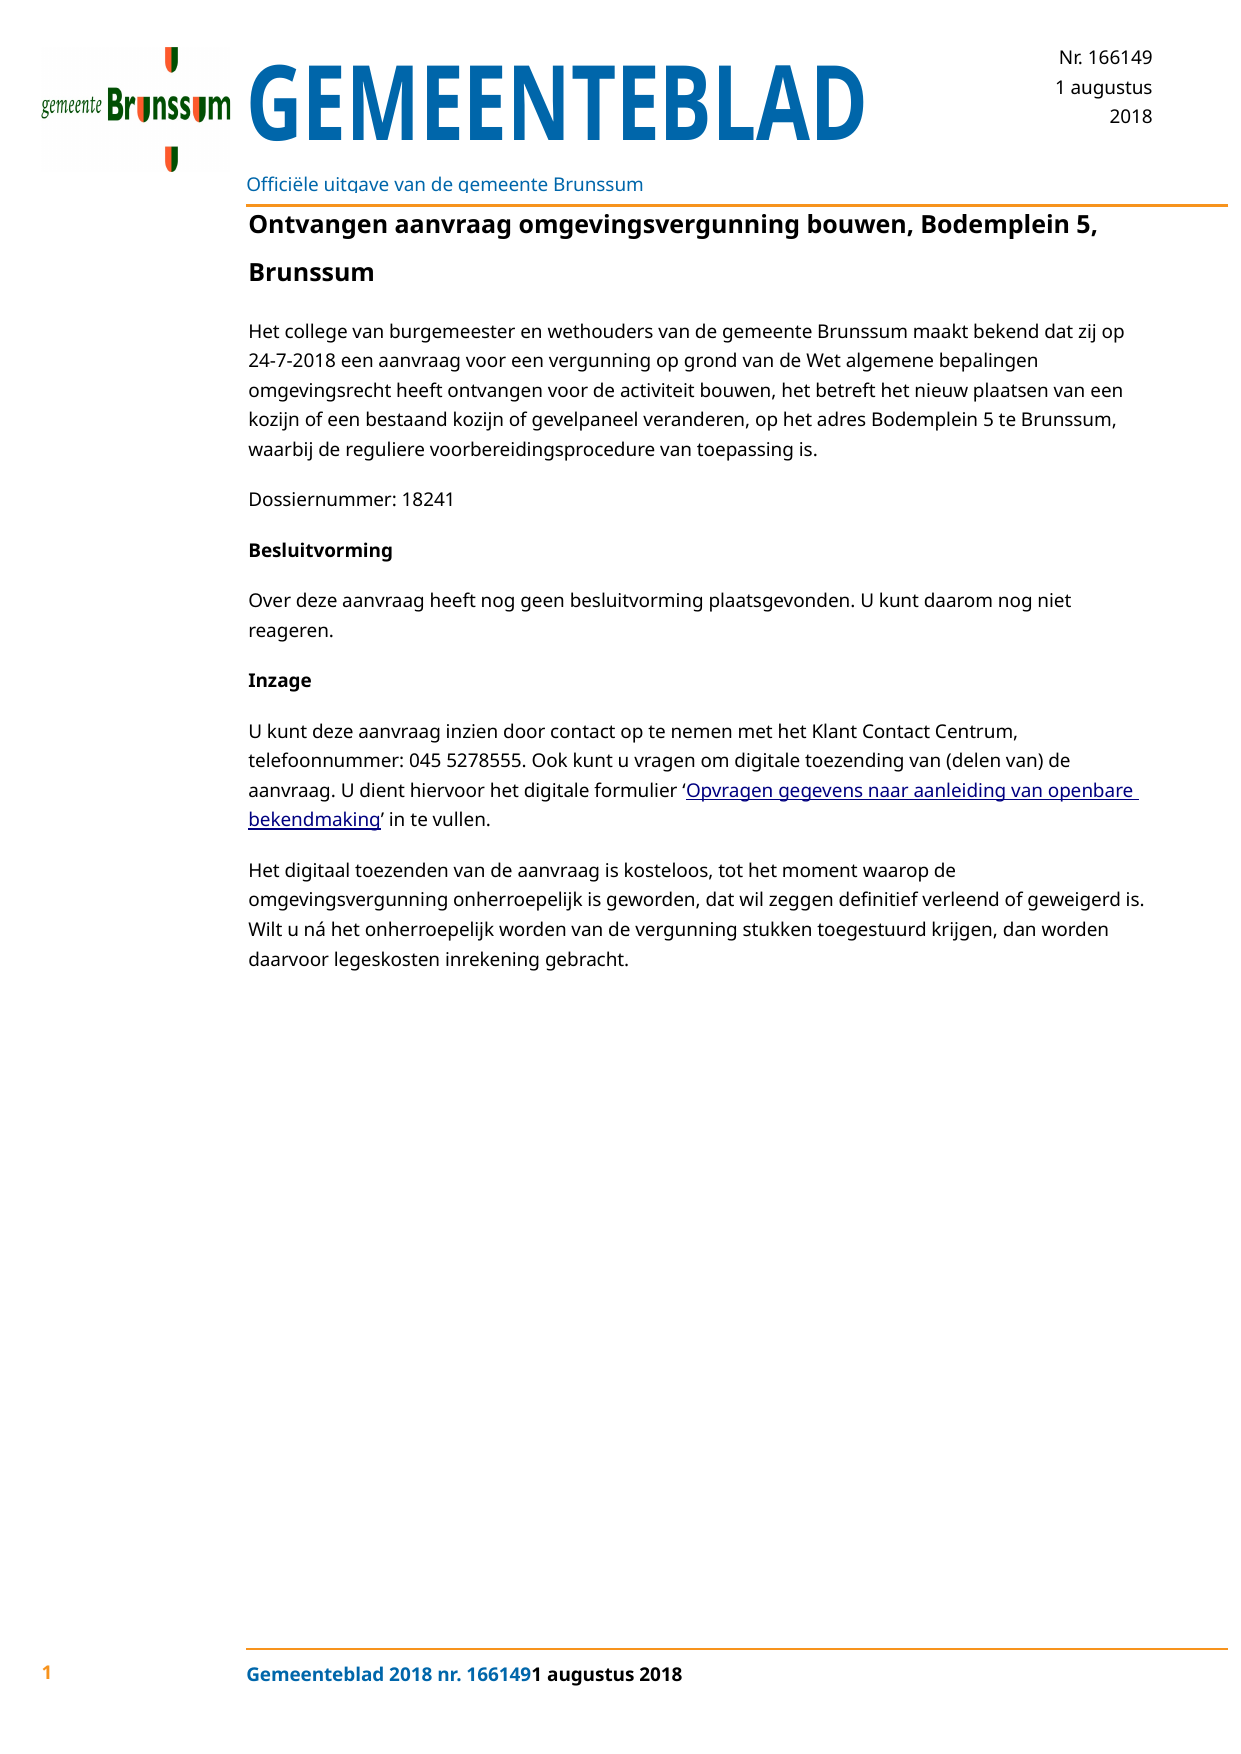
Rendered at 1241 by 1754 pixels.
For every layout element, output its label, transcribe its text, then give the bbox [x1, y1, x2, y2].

text Besluitvorming [248, 537, 1152, 563]
picture [41, 47, 231, 172]
text Over deze aanvraag heeft nog geen besluitvorming plaatsgevonden. U kunt daarom nog niet reageren. [248, 587, 1152, 643]
text Ontvangen aanvraag omgevingsvergunning bouwen, Bodemplein 5, Brunssum [248, 207, 1152, 288]
text Het digitaal toezenden van de aanvraag is kosteloos, tot het moment waarop de omgevingsvergunning onherroepelijk is geworden, dat wil zeggen definitief verleend of geweigerd is. Wilt u ná het onherroepelijk worden van de vergunning stukken toegestuurd krijgen, dan worden daarvoor legeskosten inrekening gebracht. [248, 857, 1152, 972]
text Dossiernummer: 18241 [248, 487, 1152, 512]
text U kunt deze aanvraag inzien door contact op te nemen met het Klant Contact Centrum, telefoonnummer: 045 5278555. Ook kunt u vragen om digitale toezending van (delen van) de aanvraag. U dient hiervoor het digitale formulier ‘Opvragen gegevens naar aanleiding van openbare bekendmaking’ in te vullen. [248, 718, 1152, 832]
text Inzage [248, 667, 1152, 693]
text Het college van burgemeester en wethouders van de gemeente Brunssum maakt bekend dat zij op 24-7-2018 een aanvraag voor een vergunning op grond van de Wet algemene bepalingen omgevingsrecht heeft ontvangen voor de activiteit bouwen, het betreft het nieuw plaatsen van een kozijn of een bestaand kozijn of gevelpaneel veranderen, op het adres Bodemplein 5 te Brunssum, waarbij de reguliere voorbereidingsprocedure van toepassing is. [248, 318, 1152, 462]
